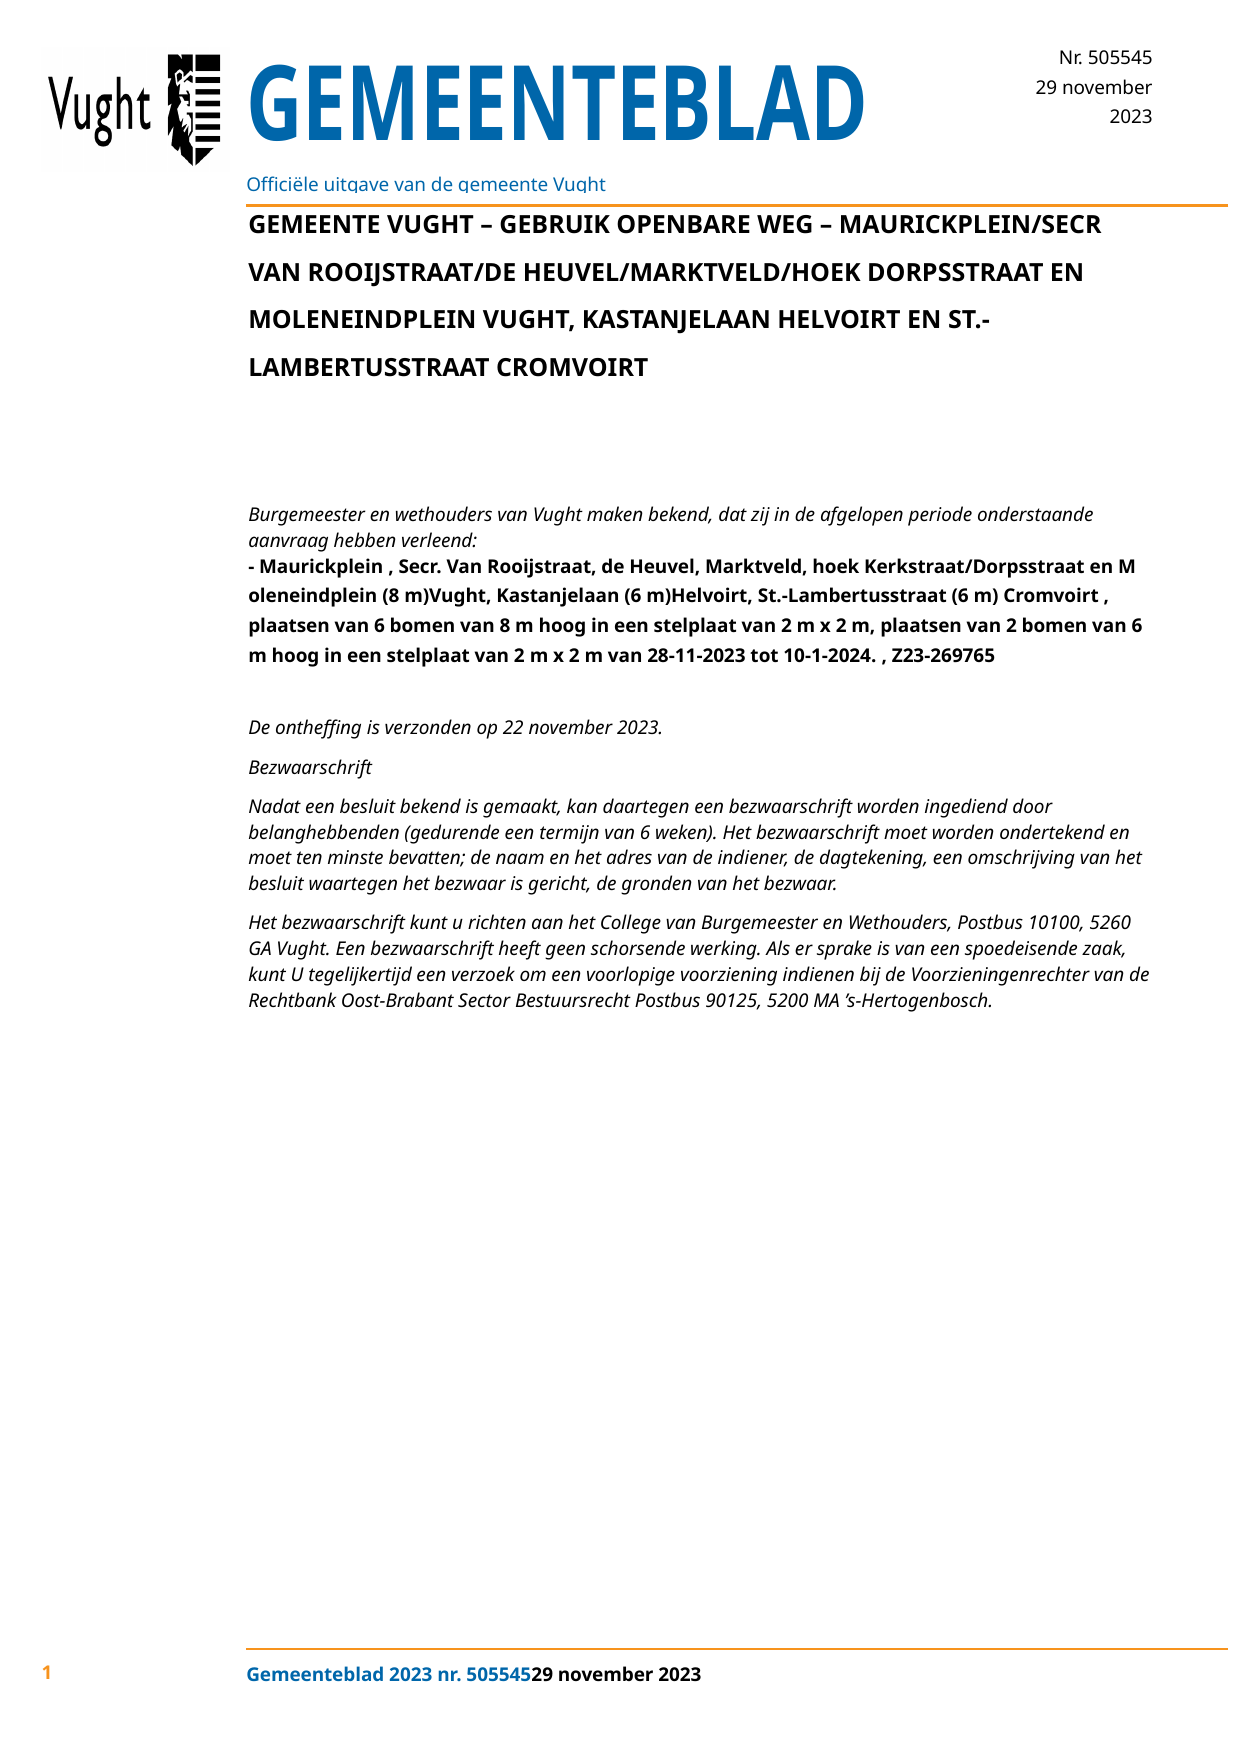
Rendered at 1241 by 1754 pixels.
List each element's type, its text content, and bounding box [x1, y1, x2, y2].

text GEMEENTE VUGHT – GEBRUIK OPENBARE WEG – MAURICKPLEIN/SECR VAN ROOIJSTRAAT/DE HEUVEL/MARKTVELD/HOEK DORPSSTRAAT EN MOLENEINDPLEIN VUGHT, KASTANJELAAN HELVOIRT EN ST.-LAMBERTUSSTRAAT CROMVOIRT [248, 207, 1152, 384]
text Burgemeester en wethouders van Vught maken bekend, dat zij in de afgelopen periode onderstaande aanvraag hebben verleend: [248, 502, 1152, 553]
text - Maurickplein , Secr. Van Rooijstraat, de Heuvel, Marktveld, hoek Kerkstraat/Dorpsstraat en M oleneindplein (8 m)Vught, Kastanjelaan (6 m)Helvoirt, St.-Lambertusstraat (6 m) Cromvoirt , plaatsen van 6 bomen van 8 m hoog in een stelplaat van 2 m x 2 m, plaatsen van 2 bomen van 6 m hoog in een stelplaat van 2 m x 2 m van 28-11-2023 tot 10-1-2024. , Z23-269765 [248, 553, 1152, 668]
text Nadat een besluit bekend is gemaakt, kan daartegen een bezwaarschrift worden ingediend door belanghebbenden (gedurende een termijn van 6 weken). Het bezwaarschrift moet worden ondertekend en moet ten minste bevatten; de naam en het adres van de indiener, de dagtekening, een omschrijving van het besluit waartegen het bezwaar is gericht, de gronden van het bezwaar. [248, 793, 1152, 896]
text Het bezwaarschrift kunt u richten aan het College van Burgemeester en Wethouders, Postbus 10100, 5260 GA Vught. Een bezwaarschrift heeft geen schorsende werking. Als er sprake is van een spoedeisende zaak, kunt U tegelijkertijd een verzoek om een voorlopige voorziening indienen bij de Voorzieningenrechter van de Rechtbank Oost-Brabant Sector Bestuursrecht Postbus 90125, 5200 MA ’s-Hertogenbosch. [248, 909, 1152, 1012]
text De ontheffing is verzonden op 22 november 2023. [248, 714, 1152, 740]
picture [41, 47, 231, 172]
text Bezwaarschrift [248, 754, 1152, 779]
